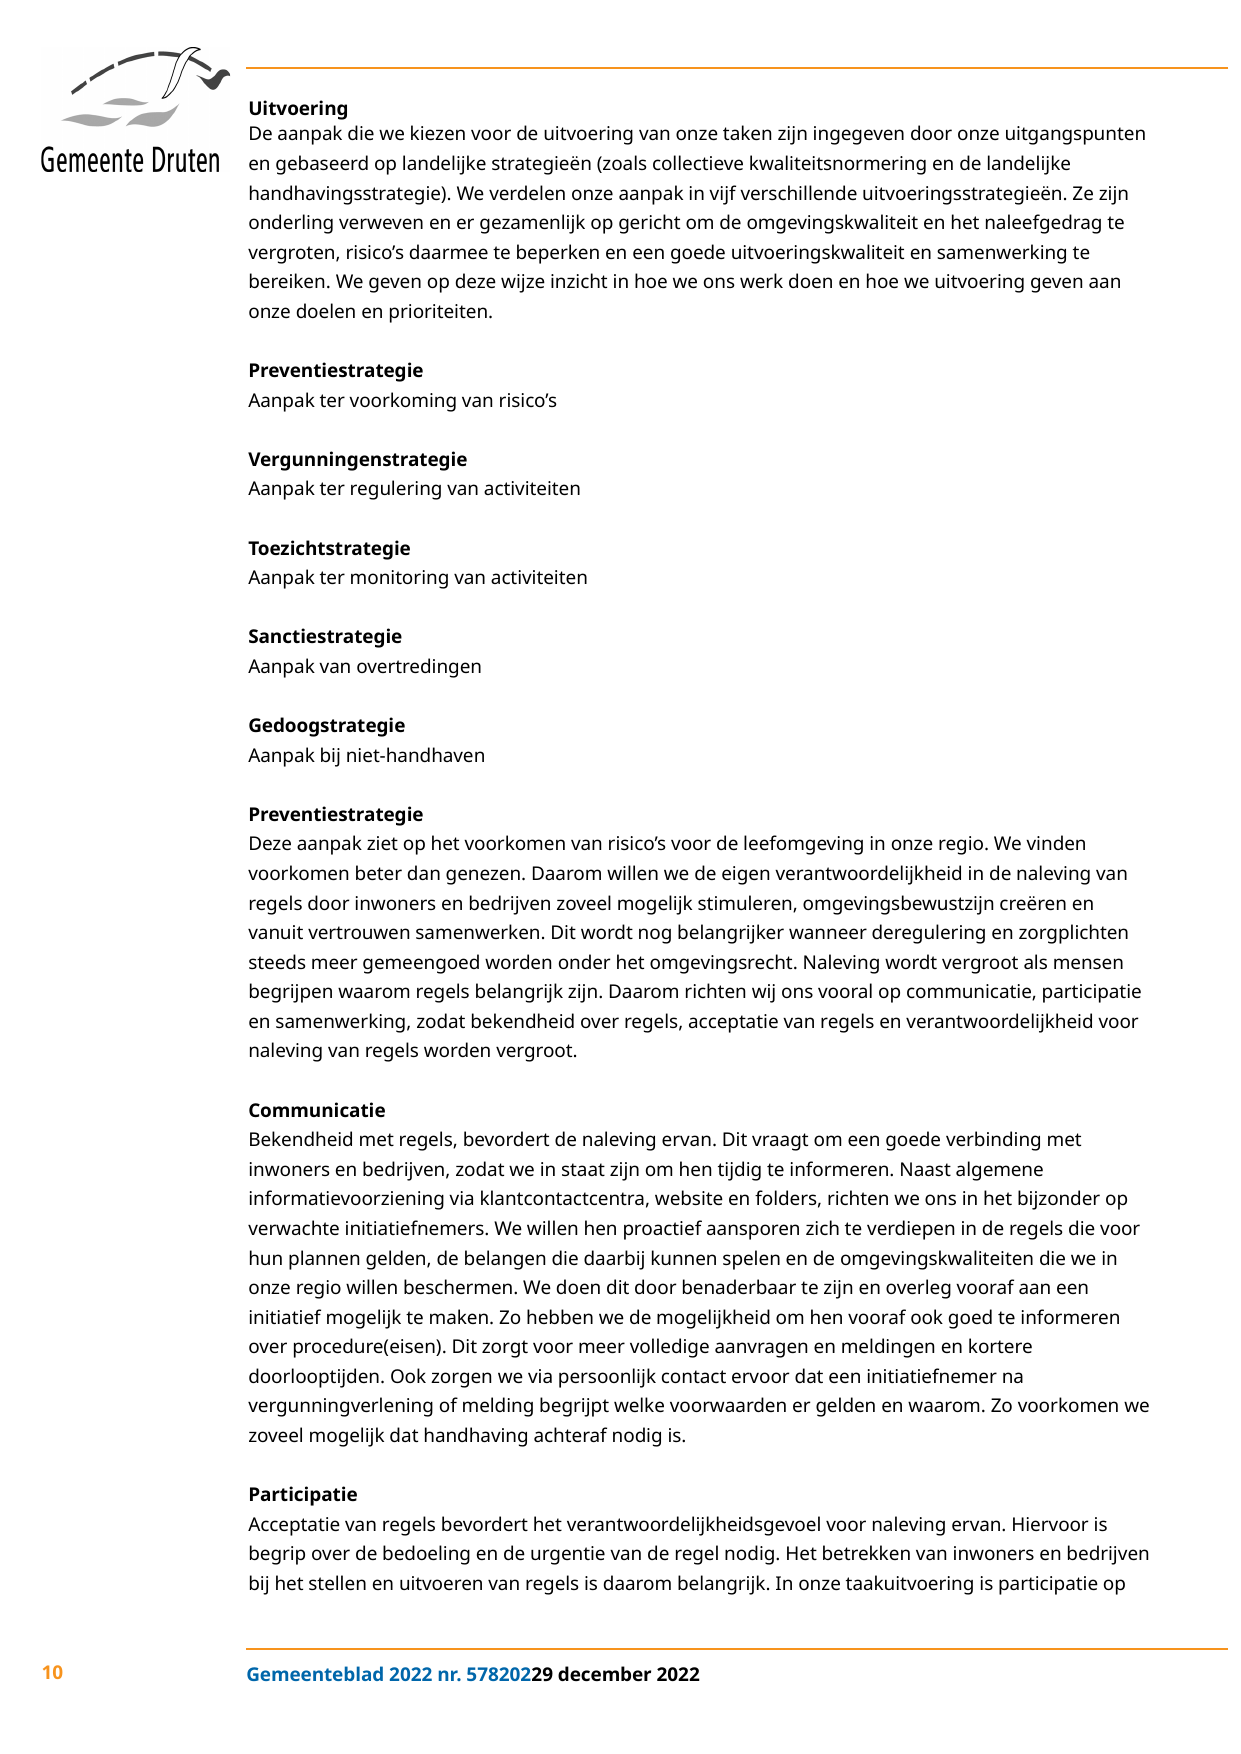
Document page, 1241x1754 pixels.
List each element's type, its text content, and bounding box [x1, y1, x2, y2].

text Aanpak ter regulering van activiteiten [248, 476, 1152, 501]
text Preventiestrategie [248, 801, 1152, 827]
text Vergunningenstrategie [248, 446, 1152, 472]
text Bekendheid met regels, bevordert de naleving ervan. Dit vraagt om een goede verbinding met inwoners en bedrijven, zodat we in staat zijn om hen tijdig te informeren. Naast algemene informatievoorziening via klantcontactcentra, website en folders, richten we ons in het bijzonder op verwachte initiatiefnemers. We willen hen proactief aansporen zich te verdiepen in de regels die voor hun plannen gelden, de belangen die daarbij kunnen spelen en de omgevingskwaliteiten die we in onze regio willen beschermen. We doen dit door benaderbaar te zijn en overleg vooraf aan een initiatief mogelijk te maken. Zo hebben we de mogelijkheid om hen vooraf ook goed te informeren over procedure(eisen). Dit zorgt voor meer volledige aanvragen en meldingen en kortere doorlooptijden. Ook zorgen we via persoonlijk contact ervoor dat een initiatiefnemer na vergunningverlening of melding begrijpt welke voorwaarden er gelden en waarom. Zo voorkomen we zoveel mogelijk dat handhaving achteraf nodig is. [248, 1126, 1152, 1448]
text Aanpak van overtredingen [248, 653, 1152, 679]
text Deze aanpak ziet op het voorkomen van risico’s voor de leefomgeving in onze regio. We vinden voorkomen beter dan genezen. Daarom willen we de eigen verantwoordelijkheid in de naleving van regels door inwoners en bedrijven zoveel mogelijk stimuleren, omgevingsbewustzijn creëren en vanuit vertrouwen samenwerken. Dit wordt nog belangrijker wanneer deregulering en zorgplichten steeds meer gemeengoed worden onder het omgevingsrecht. Naleving wordt vergroot als mensen begrijpen waarom regels belangrijk zijn. Daarom richten wij ons vooral op communicatie, participatie en samenwerking, zodat bekendheid over regels, acceptatie van regels en verantwoordelijkheid voor naleving van regels worden vergroot. [248, 831, 1152, 1063]
text Sanctiestrategie [248, 623, 1152, 649]
text Acceptatie van regels bevordert het verantwoordelijkheidsgevoel voor naleving ervan. Hiervoor is begrip over de bedoeling en de urgentie van de regel nodig. Het betrekken van inwoners en bedrijven bij het stellen en uitvoeren van regels is daarom belangrijk. In onze taakuitvoering is participatie op [248, 1511, 1152, 1596]
text Participatie [248, 1481, 1152, 1507]
text Preventiestrategie [248, 357, 1152, 383]
text Aanpak ter monitoring van activiteiten [248, 564, 1152, 590]
text Aanpak bij niet-handhaven [248, 742, 1152, 767]
text Communicatie [248, 1097, 1152, 1122]
text De aanpak die we kiezen voor de uitvoering van onze taken zijn ingegeven door onze uitgangspunten en gebaseerd op landelijke strategieën (zoals collectieve kwaliteitsnormering en de landelijke handhavingsstrategie). We verdelen onze aanpak in vijf verschillende uitvoeringsstrategieën. Ze zijn onderling verweven en er gezamenlijk op gericht om de omgevingskwaliteit en het naleefgedrag te vergroten, risico’s daarmee te beperken en een goede uitvoeringskwaliteit en samenwerking te bereiken. We geven op deze wijze inzicht in hoe we ons werk doen en hoe we uitvoering geven aan onze doelen en prioriteiten. [248, 121, 1152, 324]
text Aanpak ter voorkoming van risico’s [248, 387, 1152, 412]
text Toezichtstrategie [248, 535, 1152, 560]
text Gedoogstrategie [248, 712, 1152, 738]
picture [41, 47, 231, 172]
text Uitvoering [248, 95, 1152, 121]
